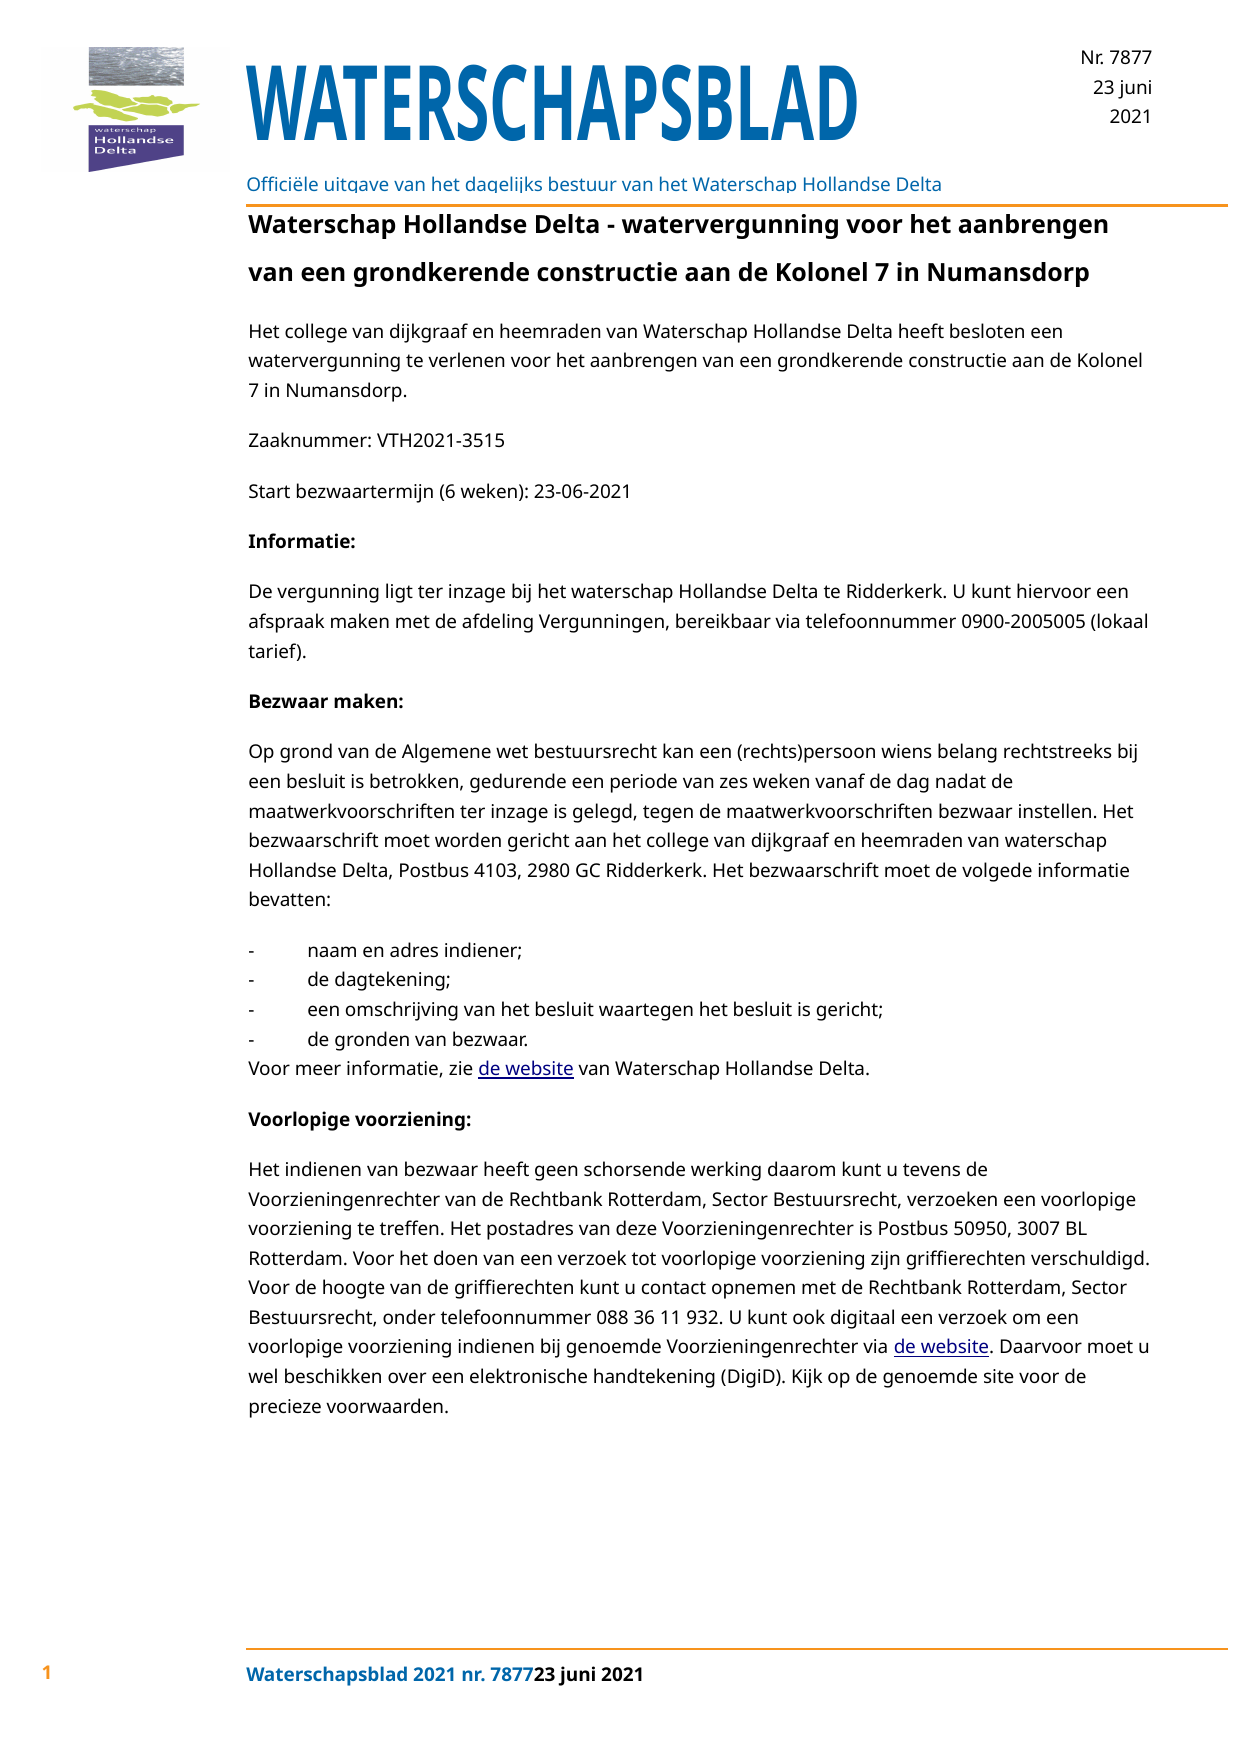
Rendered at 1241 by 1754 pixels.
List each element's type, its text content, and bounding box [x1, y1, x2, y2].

text Zaaknummer: VTH2021-3515 [248, 427, 1152, 453]
text Het college van dijkgraaf en heemraden van Waterschap Hollandse Delta heeft besloten een watervergunning te verlenen voor het aanbrengen van een grondkerende constructie aan de Kolonel 7 in Numansdorp. [248, 318, 1152, 403]
text Voorlopige voorziening: [248, 1106, 1152, 1132]
list de dagtekening; [248, 967, 1152, 992]
text Voor meer informatie, zie de website van Waterschap Hollandse Delta. [248, 1055, 1152, 1081]
text Op grond van de Algemene wet bestuursrecht kan een (rechts)persoon wiens belang rechtstreeks bij een besluit is betrokken, gedurende een periode van zes weken vanaf de dag nadat de maatwerkvoorschriften ter inzage is gelegd, tegen de maatwerkvoorschriften bezwaar instellen. Het bezwaarschrift moet worden gericht aan het college van dijkgraaf en heemraden van waterschap Hollandse Delta, Postbus 4103, 2980 GC Ridderkerk. Het bezwaarschrift moet de volgede informatie bevatten: [248, 739, 1152, 912]
picture [41, 47, 231, 172]
text De vergunning ligt ter inzage bij het waterschap Hollandse Delta te Ridderkerk. U kunt hiervoor een afspraak maken met de afdeling Vergunningen, bereikbaar via telefoonnummer 0900-2005005 (lokaal tarief). [248, 579, 1152, 664]
text Bezwaar maken: [248, 688, 1152, 714]
text Waterschap Hollandse Delta - watervergunning voor het aanbrengen van een grondkerende constructie aan de Kolonel 7 in Numansdorp [248, 207, 1152, 288]
text Start bezwaartermijn (6 weken): 23-06-2021 [248, 478, 1152, 504]
list de gronden van bezwaar. [248, 1026, 1152, 1052]
text Het indienen van bezwaar heeft geen schorsende werking daarom kunt u tevens de Voorzieningenrechter van de Rechtbank Rotterdam, Sector Bestuursrecht, verzoeken een voorlopige voorziening te treffen. Het postadres van deze Voorzieningenrechter is Postbus 50950, 3007 BL Rotterdam. Voor het doen van een verzoek tot voorlopige voorziening zijn griffierechten verschuldigd. Voor de hoogte van de griffierechten kunt u contact opnemen met de Rechtbank Rotterdam, Sector Bestuursrecht, onder telefoonnummer 088 36 11 932. U kunt ook digitaal een verzoek om een voorlopige voorziening indienen bij genoemde Voorzieningenrechter via de website. Daarvoor moet u wel beschikken over een elektronische handtekening (DigiD). Kijk op de genoemde site voor de precieze voorwaarden. [248, 1156, 1152, 1419]
list een omschrijving van het besluit waartegen het besluit is gericht; [248, 996, 1152, 1022]
list naam en adres indiener; [248, 937, 1152, 963]
text Informatie: [248, 528, 1152, 554]
